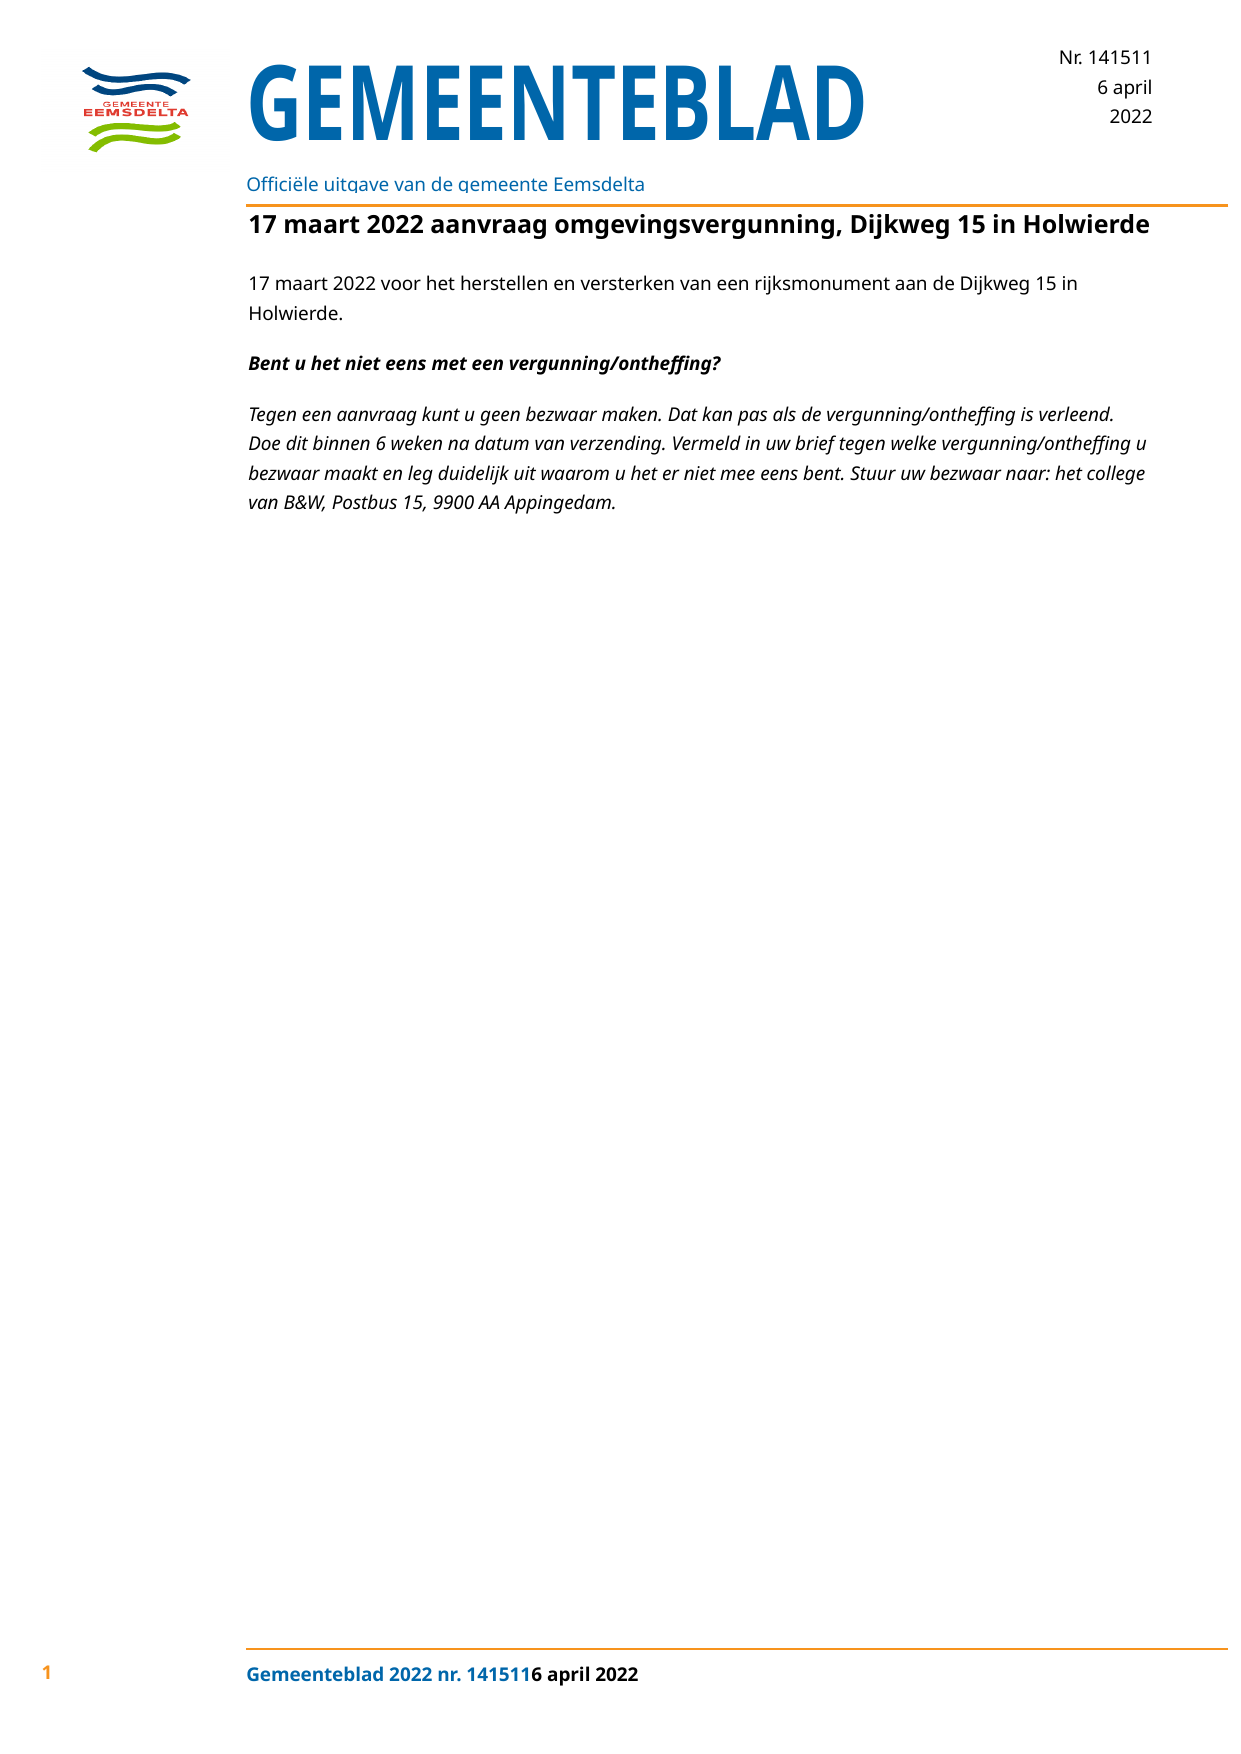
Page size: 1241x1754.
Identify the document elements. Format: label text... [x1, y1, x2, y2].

text Bent u het niet eens met een vergunning/ontheffing? [248, 350, 1152, 376]
text 17 maart 2022 aanvraag omgevingsvergunning, Dijkweg 15 in Holwierde [248, 207, 1152, 241]
text 17 maart 2022 voor het herstellen en versterken van een rijksmonument aan de Dijkweg 15 in Holwierde. [248, 270, 1152, 326]
picture [41, 47, 231, 172]
text Tegen een aanvraag kunt u geen bezwaar maken. Dat kan pas als de vergunning/ontheffing is verleend. Doe dit binnen 6 weken na datum van verzending. Vermeld in uw brief tegen welke vergunning/ontheffing u bezwaar maakt en leg duidelijk uit waarom u het er niet mee eens bent. Stuur uw bezwaar naar: het college van B&W, Postbus 15, 9900 AA Appingedam. [248, 401, 1152, 515]
